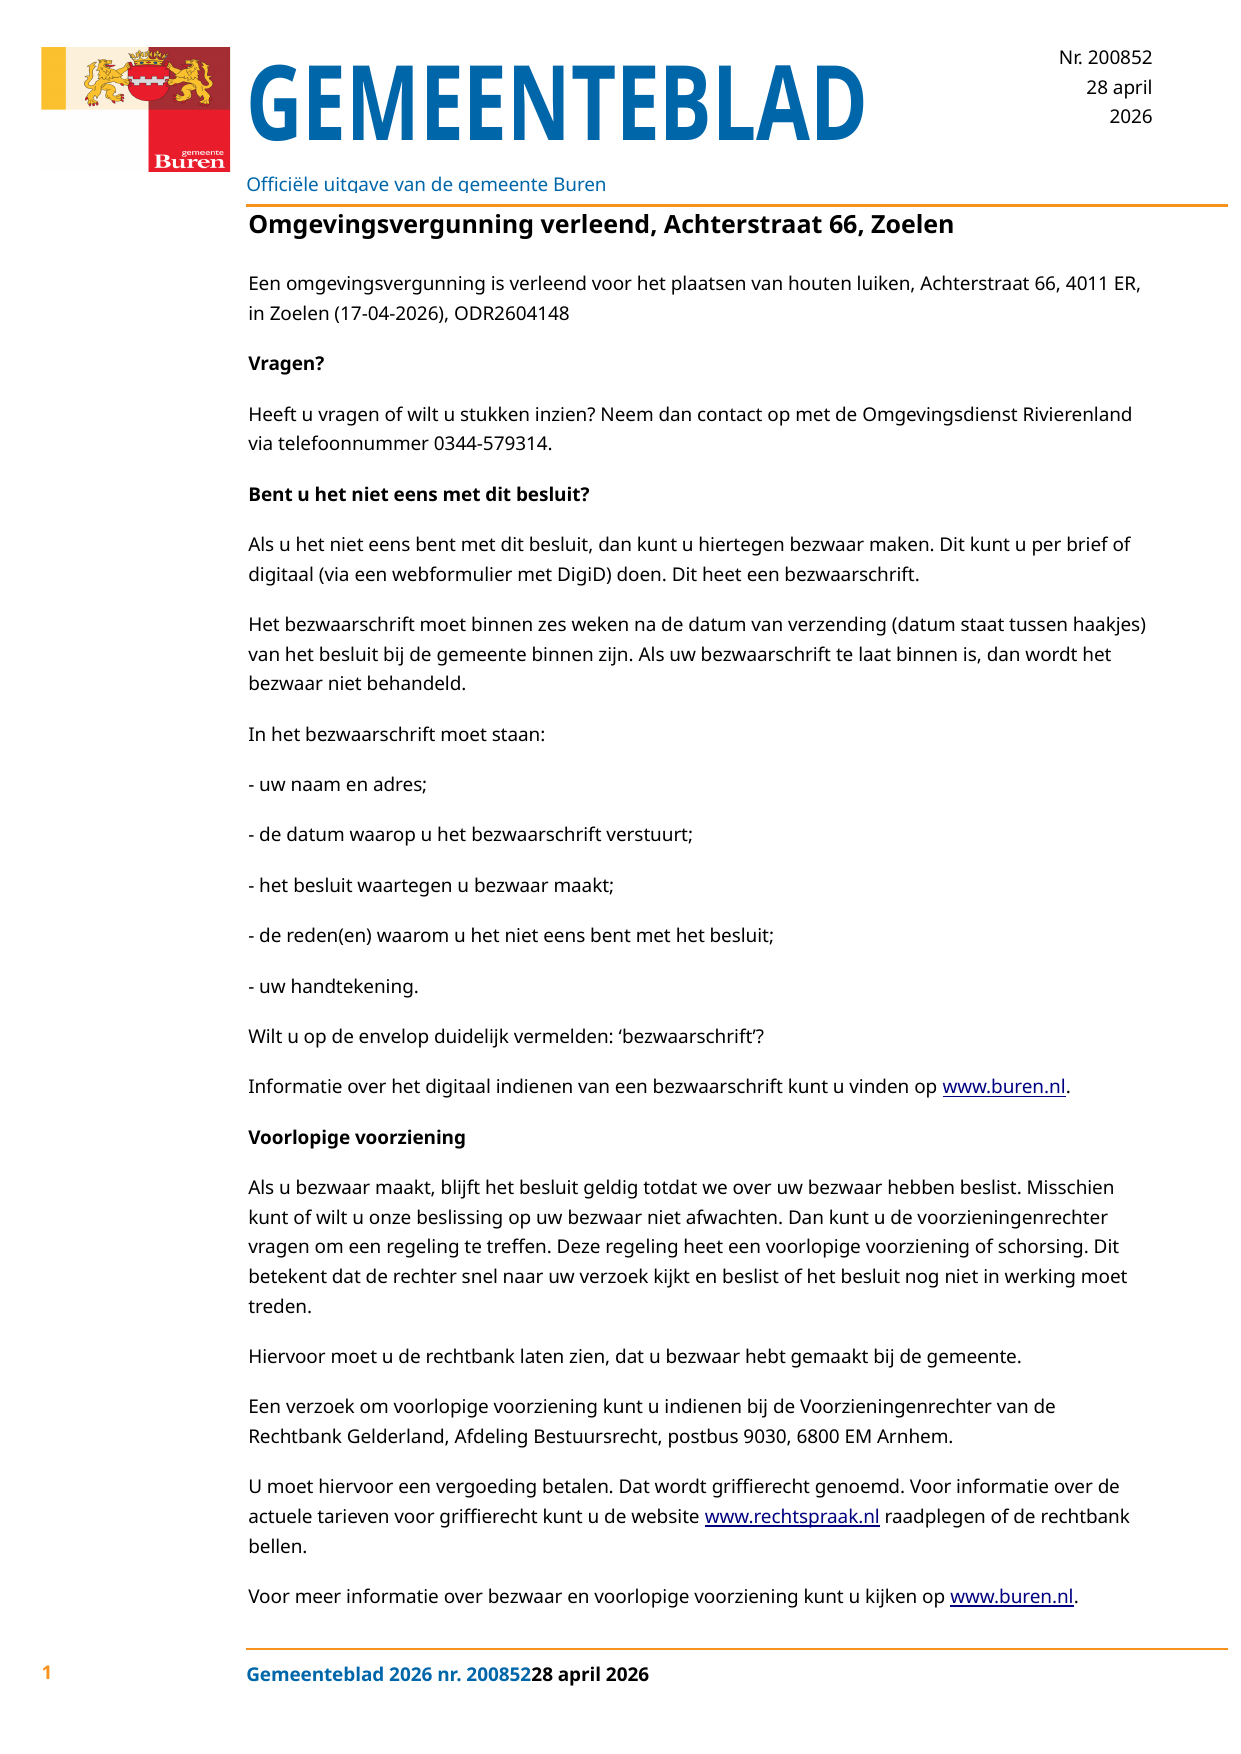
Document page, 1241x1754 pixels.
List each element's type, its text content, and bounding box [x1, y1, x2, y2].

picture [41, 47, 231, 172]
text Bent u het niet eens met dit besluit? [248, 481, 1152, 506]
text Informatie over het digitaal indienen van een bezwaarschrift kunt u vinden op www.buren.nl. [248, 1074, 1152, 1099]
text Voor meer informatie over bezwaar en voorlopige voorziening kunt u kijken op www.buren.nl. [248, 1583, 1152, 1609]
text In het bezwaarschrift moet staan: [248, 721, 1152, 746]
text Als u bezwaar maakt, blijft het besluit geldig totdat we over uw bezwaar hebben beslist. Misschien kunt of wilt u onze beslissing op uw bezwaar niet afwachten. Dan kunt u de voorzieningenrechter vragen om een regeling te treffen. Deze regeling heet een voorlopige voorziening of schorsing. Dit betekent dat de rechter snel naar uw verzoek kijkt en beslist of het besluit nog niet in werking moet treden. [248, 1174, 1152, 1318]
text Als u het niet eens bent met dit besluit, dan kunt u hiertegen bezwaar maken. Dit kunt u per brief of digitaal (via een webformulier met DigiD) doen. Dit heet een bezwaarschrift. [248, 531, 1152, 586]
text Voorlopige voorziening [248, 1124, 1152, 1150]
text U moet hiervoor een vergoeding betalen. Dat wordt griffierecht genoemd. Voor informatie over de actuele tarieven voor griffierecht kunt u de website www.rechtspraak.nl raadplegen of de rechtbank bellen. [248, 1474, 1152, 1558]
text Vragen? [248, 350, 1152, 376]
text Heeft u vragen of wilt u stukken inzien? Neem dan contact op met de Omgevingsdienst Rivierenland via telefoonnummer 0344-579314. [248, 401, 1152, 456]
text Omgevingsvergunning verleend, Achterstraat 66, Zoelen [248, 207, 1152, 241]
text - de reden(en) waarom u het niet eens bent met het besluit; [248, 922, 1152, 948]
text - het besluit waartegen u bezwaar maakt; [248, 872, 1152, 898]
text Het bezwaarschrift moet binnen zes weken na de datum van verzending (datum staat tussen haakjes) van het besluit bij de gemeente binnen zijn. Als uw bezwaarschrift te laat binnen is, dan wordt het bezwaar niet behandeld. [248, 611, 1152, 696]
text Een omgevingsvergunning is verleend voor het plaatsen van houten luiken, Achterstraat 66, 4011 ER, in Zoelen (17-04-2026), ODR2604148 [248, 270, 1152, 326]
text - uw handtekening. [248, 973, 1152, 998]
text Een verzoek om voorlopige voorziening kunt u indienen bij de Voorzieningenrechter van de Rechtbank Gelderland, Afdeling Bestuursrecht, postbus 9030, 6800 EM Arnhem. [248, 1394, 1152, 1449]
text - uw naam en adres; [248, 771, 1152, 797]
text Hiervoor moet u de rechtbank laten zien, dat u bezwaar hebt gemaakt bij de gemeente. [248, 1343, 1152, 1369]
text - de datum waarop u het bezwaarschrift verstuurt; [248, 822, 1152, 847]
text Wilt u op de envelop duidelijk vermelden: ‘bezwaarschrift’? [248, 1023, 1152, 1049]
